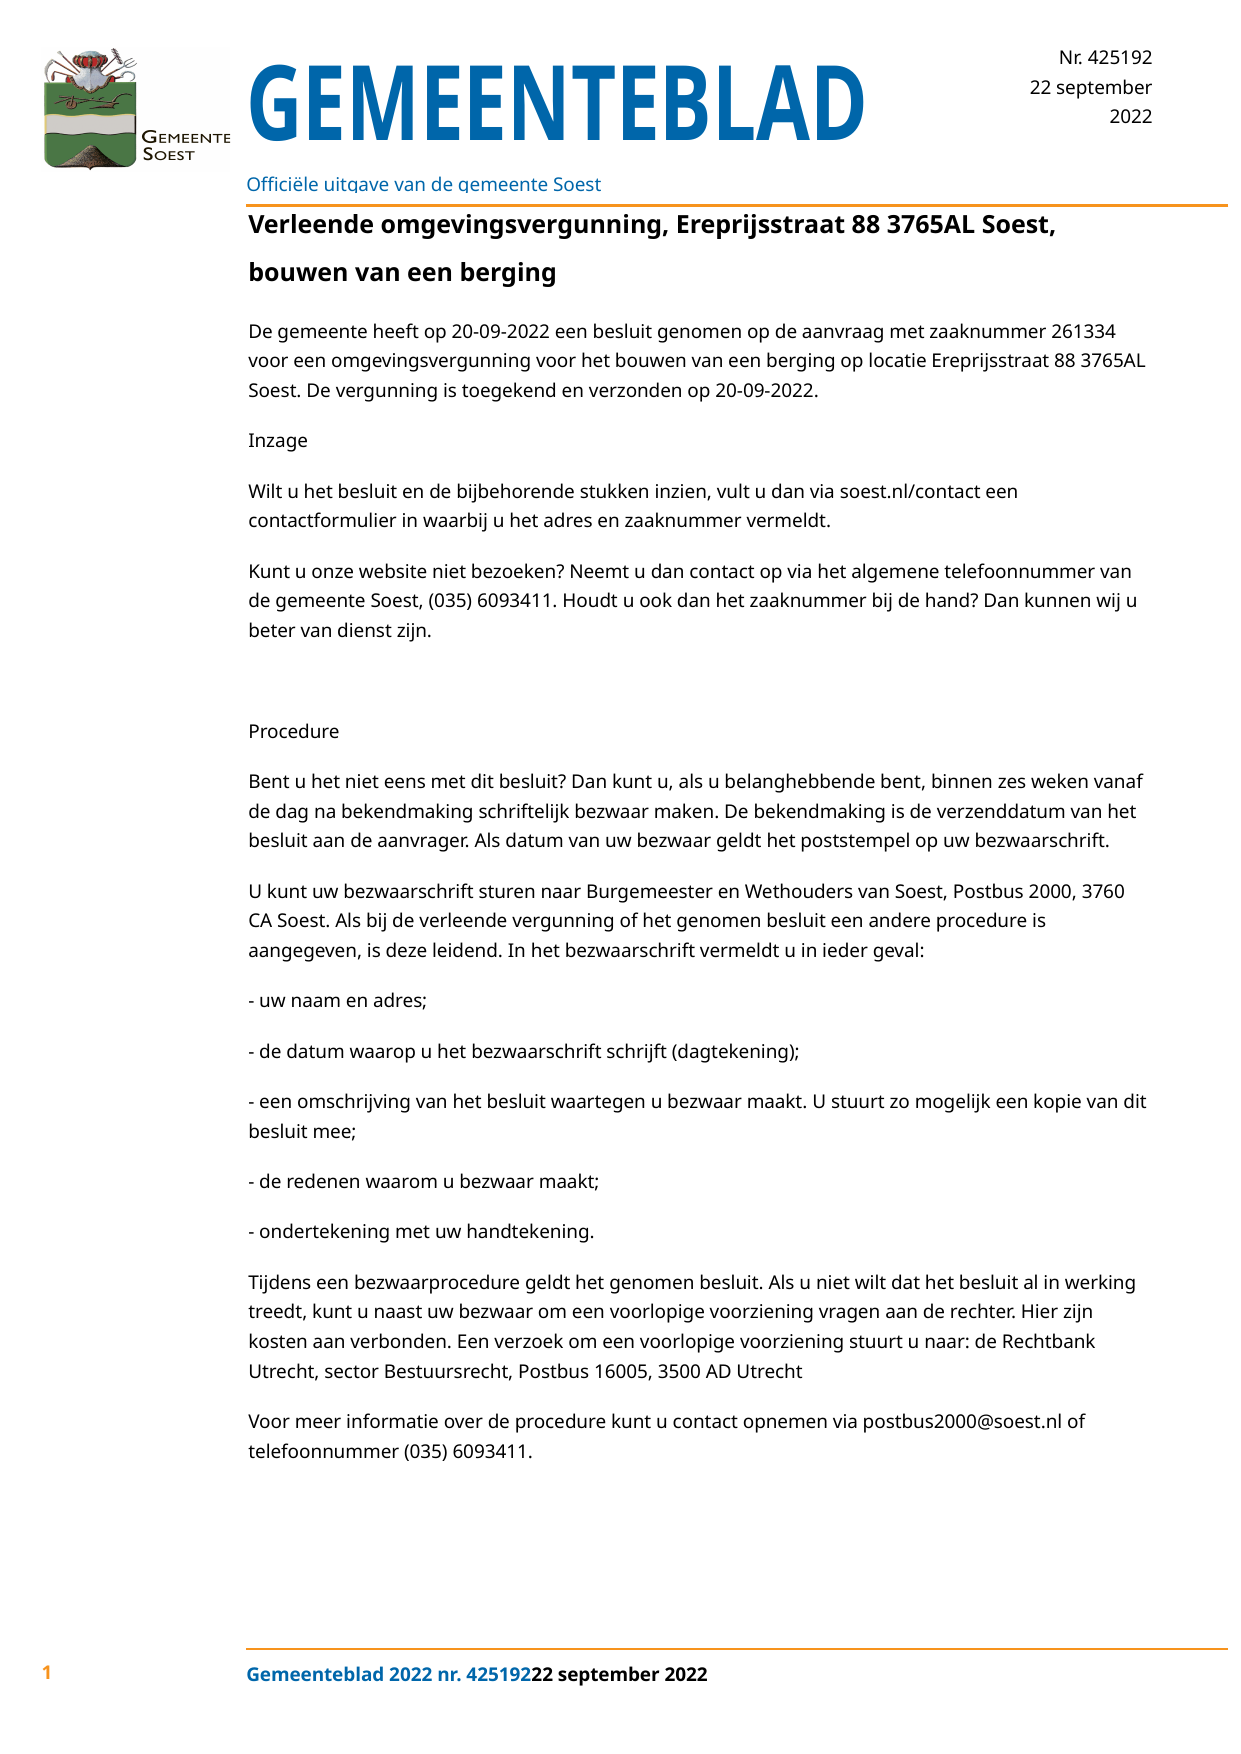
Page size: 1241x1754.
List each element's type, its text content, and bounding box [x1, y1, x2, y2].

text Bent u het niet eens met dit besluit? Dan kunt u, als u belanghebbende bent, binnen zes weken vanaf de dag na bekendmaking schriftelijk bezwaar maken. De bekendmaking is de verzenddatum van het besluit aan de aanvrager. Als datum van uw bezwaar geldt het poststempel op uw bezwaarschrift. [248, 768, 1152, 853]
text Inzage [248, 427, 1152, 453]
text - uw naam en adres; [248, 987, 1152, 1013]
text De gemeente heeft op 20-09-2022 een besluit genomen op de aanvraag met zaaknummer 261334 voor een omgevingsvergunning voor het bouwen van een berging op locatie Ereprijsstraat 88 3765AL Soest. De vergunning is toegekend en verzonden op 20-09-2022. [248, 318, 1152, 403]
text - de datum waarop u het bezwaarschrift schrijft (dagtekening); [248, 1038, 1152, 1064]
text - ondertekening met uw handtekening. [248, 1219, 1152, 1244]
text - een omschrijving van het besluit waartegen u bezwaar maakt. U stuurt zo mogelijk een kopie van dit besluit mee; [248, 1088, 1152, 1144]
text Procedure [248, 718, 1152, 744]
text - de redenen waarom u bezwaar maakt; [248, 1168, 1152, 1194]
text Verleende omgevingsvergunning, Ereprijsstraat 88 3765AL Soest, bouwen van een berging [248, 207, 1152, 288]
text U kunt uw bezwaarschrift sturen naar Burgemeester en Wethouders van Soest, Postbus 2000, 3760 CA Soest. Als bij de verleende vergunning of het genomen besluit een andere procedure is aangegeven, is deze leidend. In het bezwaarschrift vermeldt u in ieder geval: [248, 878, 1152, 963]
text Voor meer informatie over de procedure kunt u contact opnemen via postbus2000@soest.nl of telefoonnummer (035) 6093411. [248, 1408, 1152, 1464]
text Tijdens een bezwaarprocedure geldt het genomen besluit. Als u niet wilt dat het besluit al in werking treedt, kunt u naast uw bezwaar om een voorlopige voorziening vragen aan de rechter. Hier zijn kosten aan verbonden. Een verzoek om een voorlopige voorziening stuurt u naar: de Rechtbank Utrecht, sector Bestuursrecht, Postbus 16005, 3500 AD Utrecht [248, 1269, 1152, 1384]
text Kunt u onze website niet bezoeken? Neemt u dan contact op via het algemene telefoonnummer van de gemeente Soest, (035) 6093411. Houdt u ook dan het zaaknummer bij de hand? Dan kunnen wij u beter van dienst zijn. [248, 558, 1152, 643]
text Wilt u het besluit en de bijbehorende stukken inzien, vult u dan via soest.nl/contact een contactformulier in waarbij u het adres en zaaknummer vermeldt. [248, 478, 1152, 533]
picture [41, 47, 231, 172]
